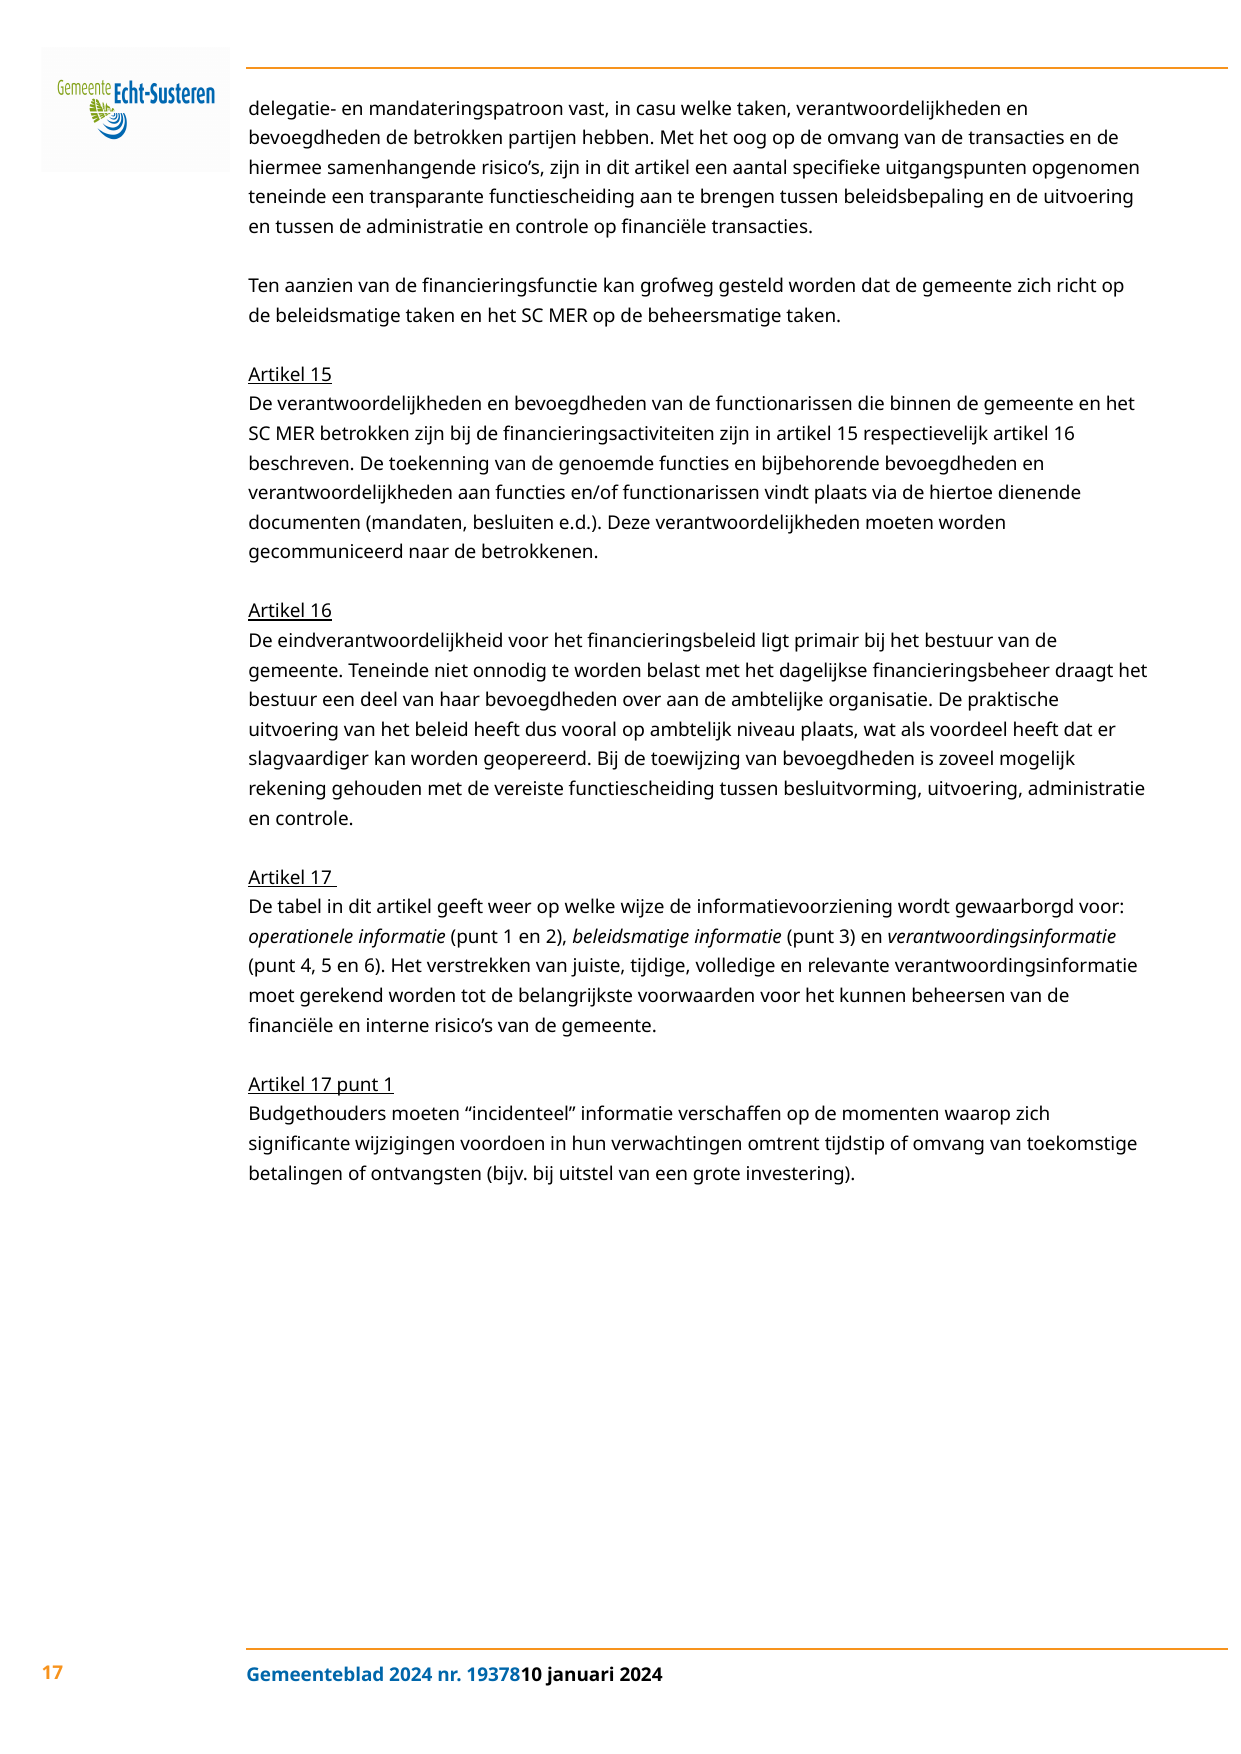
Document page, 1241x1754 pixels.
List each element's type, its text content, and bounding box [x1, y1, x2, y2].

text Artikel 17 [248, 864, 1152, 890]
text Artikel 15 [248, 361, 1152, 387]
text De tabel in dit artikel geeft weer op welke wijze de informatievoorziening wordt gewaarborgd voor: operationele informatie (punt 1 en 2), beleidsmatige informatie (punt 3) en verantwoordingsinformatie (punt 4, 5 en 6). Het verstrekken van juiste, tijdige, volledige en relevante verantwoordingsinformatie moet gerekend worden tot de belangrijkste voorwaarden voor het kunnen beheersen van de financiële en interne risico’s van de gemeente. [248, 893, 1152, 1038]
text Artikel 17 punt 1 [248, 1071, 1152, 1097]
text De verantwoordelijkheden en bevoegdheden van de functionarissen die binnen de gemeente en het SC MER betrokken zijn bij de financieringsactiviteiten zijn in artikel 15 respectievelijk artikel 16 beschreven. De toekenning van de genoemde functies en bijbehorende bevoegdheden en verantwoordelijkheden aan functies en/of functionarissen vindt plaats via de hiertoe dienende documenten (mandaten, besluiten e.d.). Deze verantwoordelijkheden moeten worden gecommuniceerd naar de betrokkenen. [248, 391, 1152, 564]
text Artikel 16 [248, 598, 1152, 623]
picture [41, 47, 231, 172]
text delegatie- en mandateringspatroon vast, in casu welke taken, verantwoordelijkheden en bevoegdheden de betrokken partijen hebben. Met het oog op de omvang van de transacties en de hiermee samenhangende risico’s, zijn in dit artikel een aantal specifieke uitgangspunten opgenomen teneinde een transparante functiescheiding aan te brengen tussen beleidsbepaling en de uitvoering en tussen de administratie en controle op financiële transacties. [248, 95, 1152, 239]
text Budgethouders moeten “incidenteel” informatie verschaffen op de momenten waarop zich significante wijzigingen voordoen in hun verwachtingen omtrent tijdstip of omvang van toekomstige betalingen of ontvangsten (bijv. bij uitstel van een grote investering). [248, 1101, 1152, 1186]
text Ten aanzien van de financieringsfunctie kan grofweg gesteld worden dat de gemeente zich richt op de beleidsmatige taken en het SC MER op de beheersmatige taken. [248, 272, 1152, 328]
text De eindverantwoordelijkheid voor het financieringsbeleid ligt primair bij het bestuur van de gemeente. Teneinde niet onnodig te worden belast met het dagelijkse financieringsbeheer draagt het bestuur een deel van haar bevoegdheden over aan de ambtelijke organisatie. De praktische uitvoering van het beleid heeft dus vooral op ambtelijk niveau plaats, wat als voordeel heeft dat er slagvaardiger kan worden geopereerd. Bij de toewijzing van bevoegdheden is zoveel mogelijk rekening gehouden met de vereiste functiescheiding tussen besluitvorming, uitvoering, administratie en controle. [248, 627, 1152, 831]
